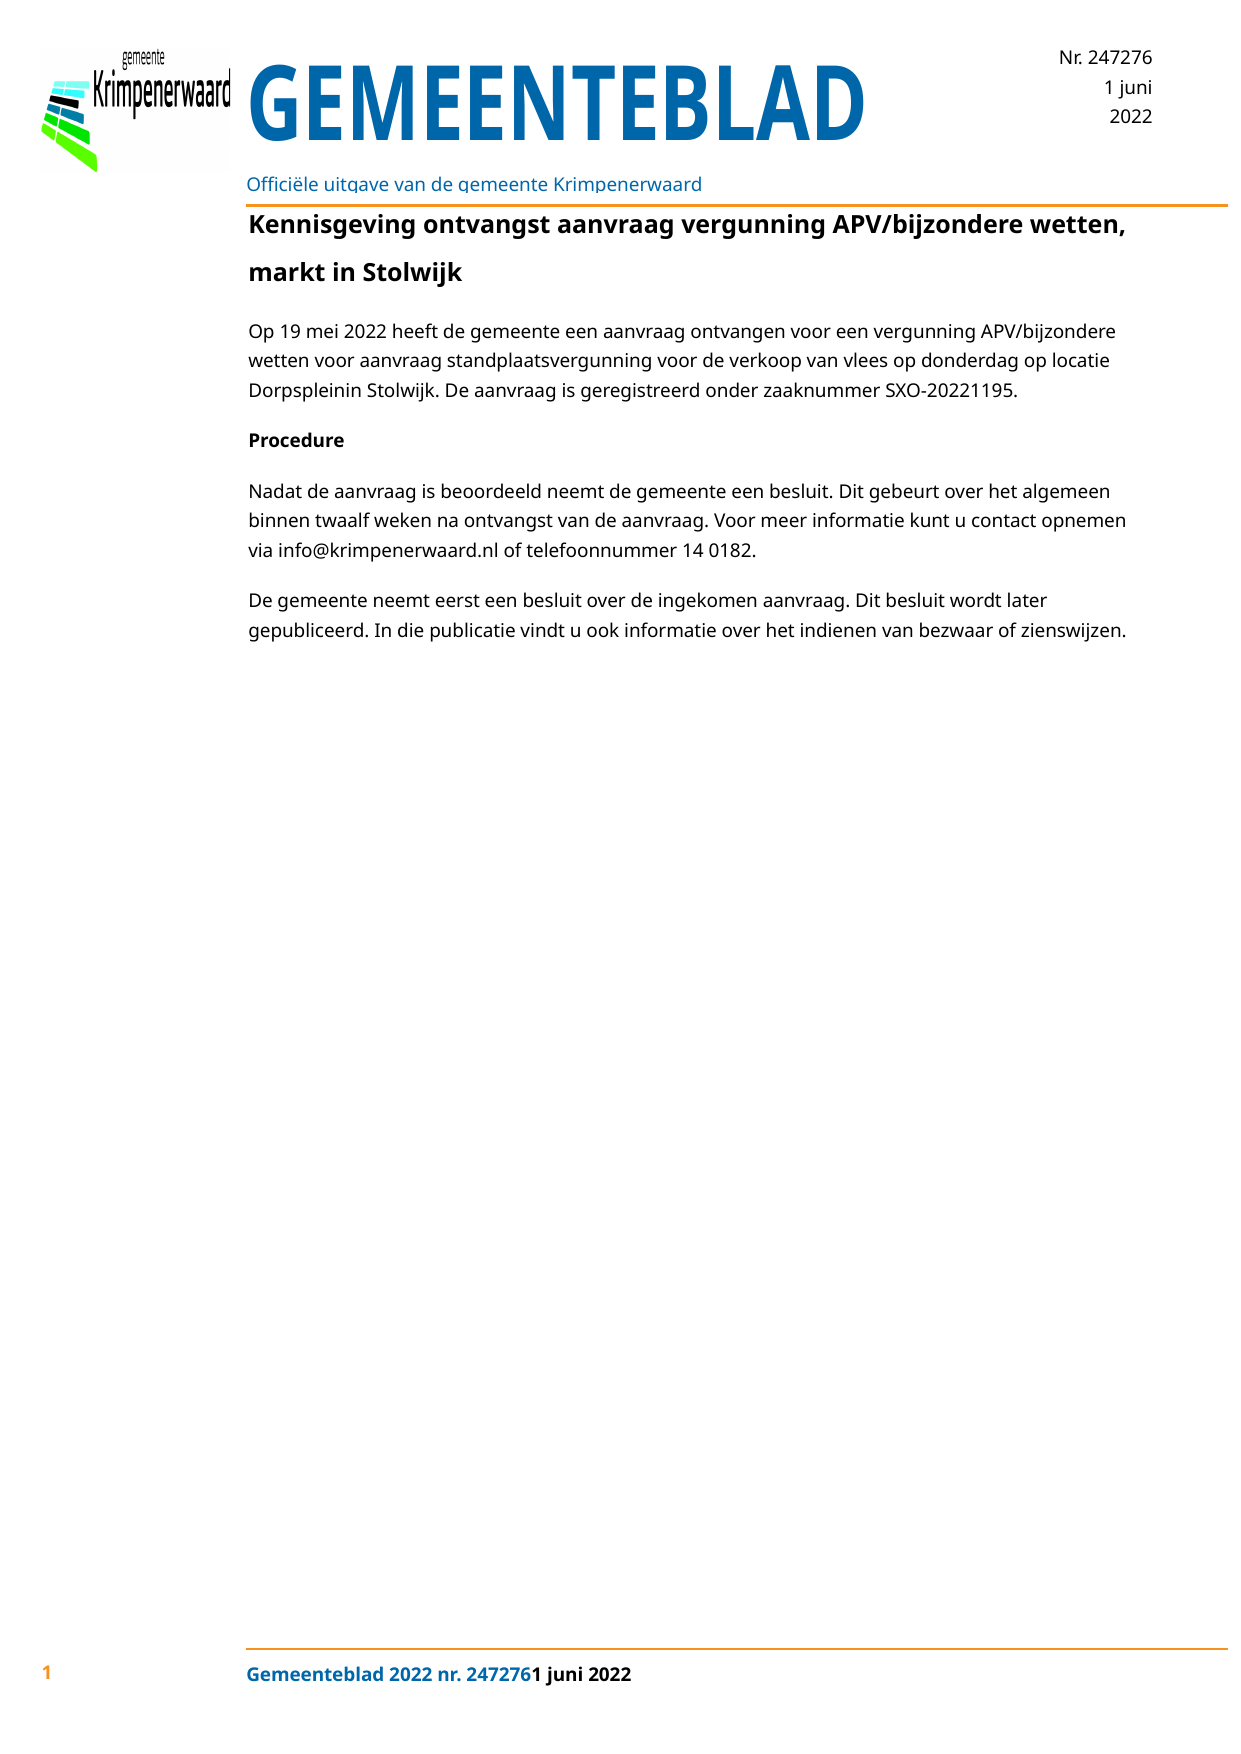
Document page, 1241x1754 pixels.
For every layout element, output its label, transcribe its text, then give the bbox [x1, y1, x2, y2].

text Op 19 mei 2022 heeft de gemeente een aanvraag ontvangen voor een vergunning APV/bijzondere wetten voor aanvraag standplaatsvergunning voor de verkoop van vlees op donderdag op locatie Dorpspleinin Stolwijk. De aanvraag is geregistreerd onder zaaknummer SXO-20221195. [248, 318, 1152, 403]
picture [41, 47, 231, 172]
text De gemeente neemt eerst een besluit over de ingekomen aanvraag. Dit besluit wordt later gepubliceerd. In die publicatie vindt u ook informatie over het indienen van bezwaar of zienswijzen. [248, 587, 1152, 643]
text Procedure [248, 427, 1152, 453]
text Nadat de aanvraag is beoordeeld neemt de gemeente een besluit. Dit gebeurt over het algemeen binnen twaalf weken na ontvangst van de aanvraag. Voor meer informatie kunt u contact opnemen via info@krimpenerwaard.nl of telefoonnummer 14 0182. [248, 478, 1152, 563]
text Kennisgeving ontvangst aanvraag vergunning APV/bijzondere wetten, markt in Stolwijk [248, 207, 1152, 288]
